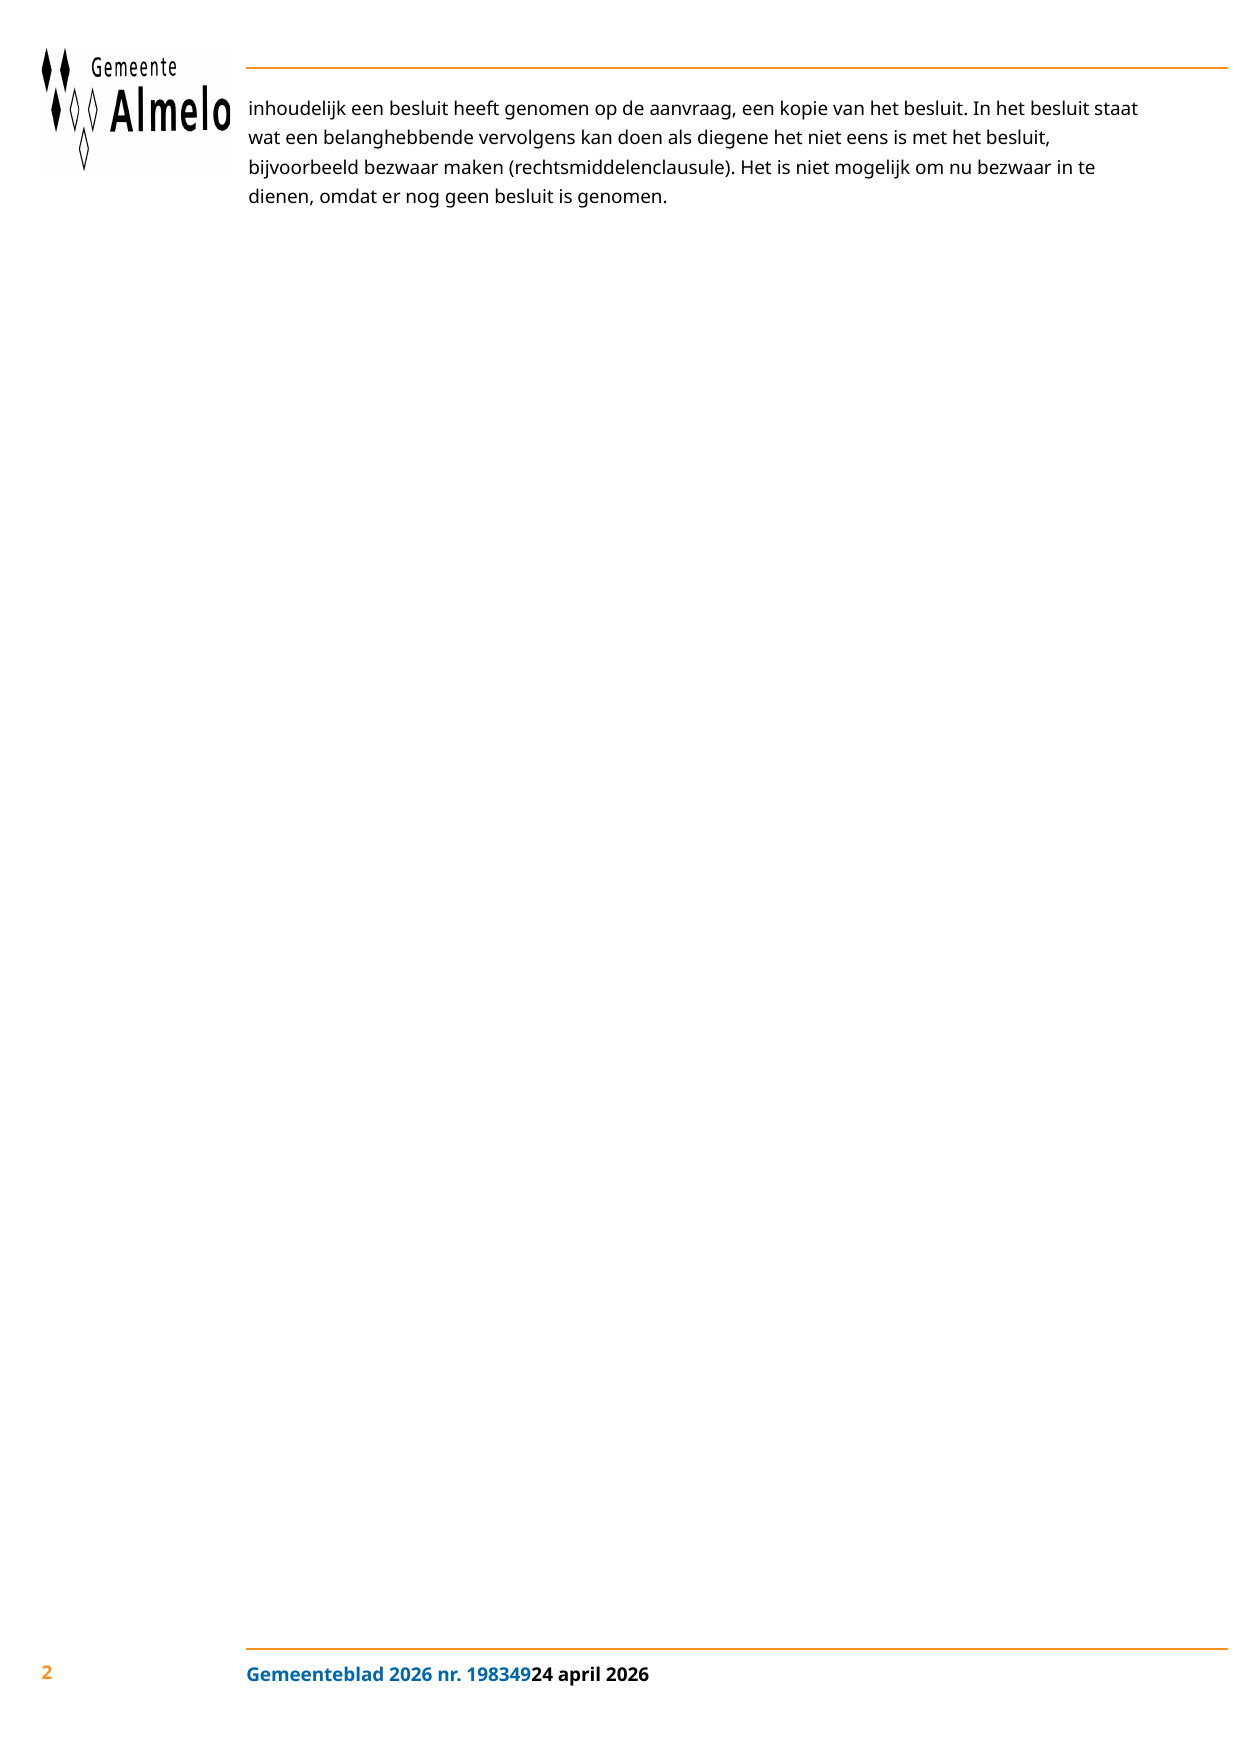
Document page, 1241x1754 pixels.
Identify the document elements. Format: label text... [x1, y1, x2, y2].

picture [41, 47, 231, 172]
text inhoudelijk een besluit heeft genomen op de aanvraag, een kopie van het besluit. In het besluit staat wat een belanghebbende vervolgens kan doen als diegene het niet eens is met het besluit, bijvoorbeeld bezwaar maken (rechtsmiddelenclausule). Het is niet mogelijk om nu bezwaar in te dienen, omdat er nog geen besluit is genomen. [248, 95, 1152, 209]
